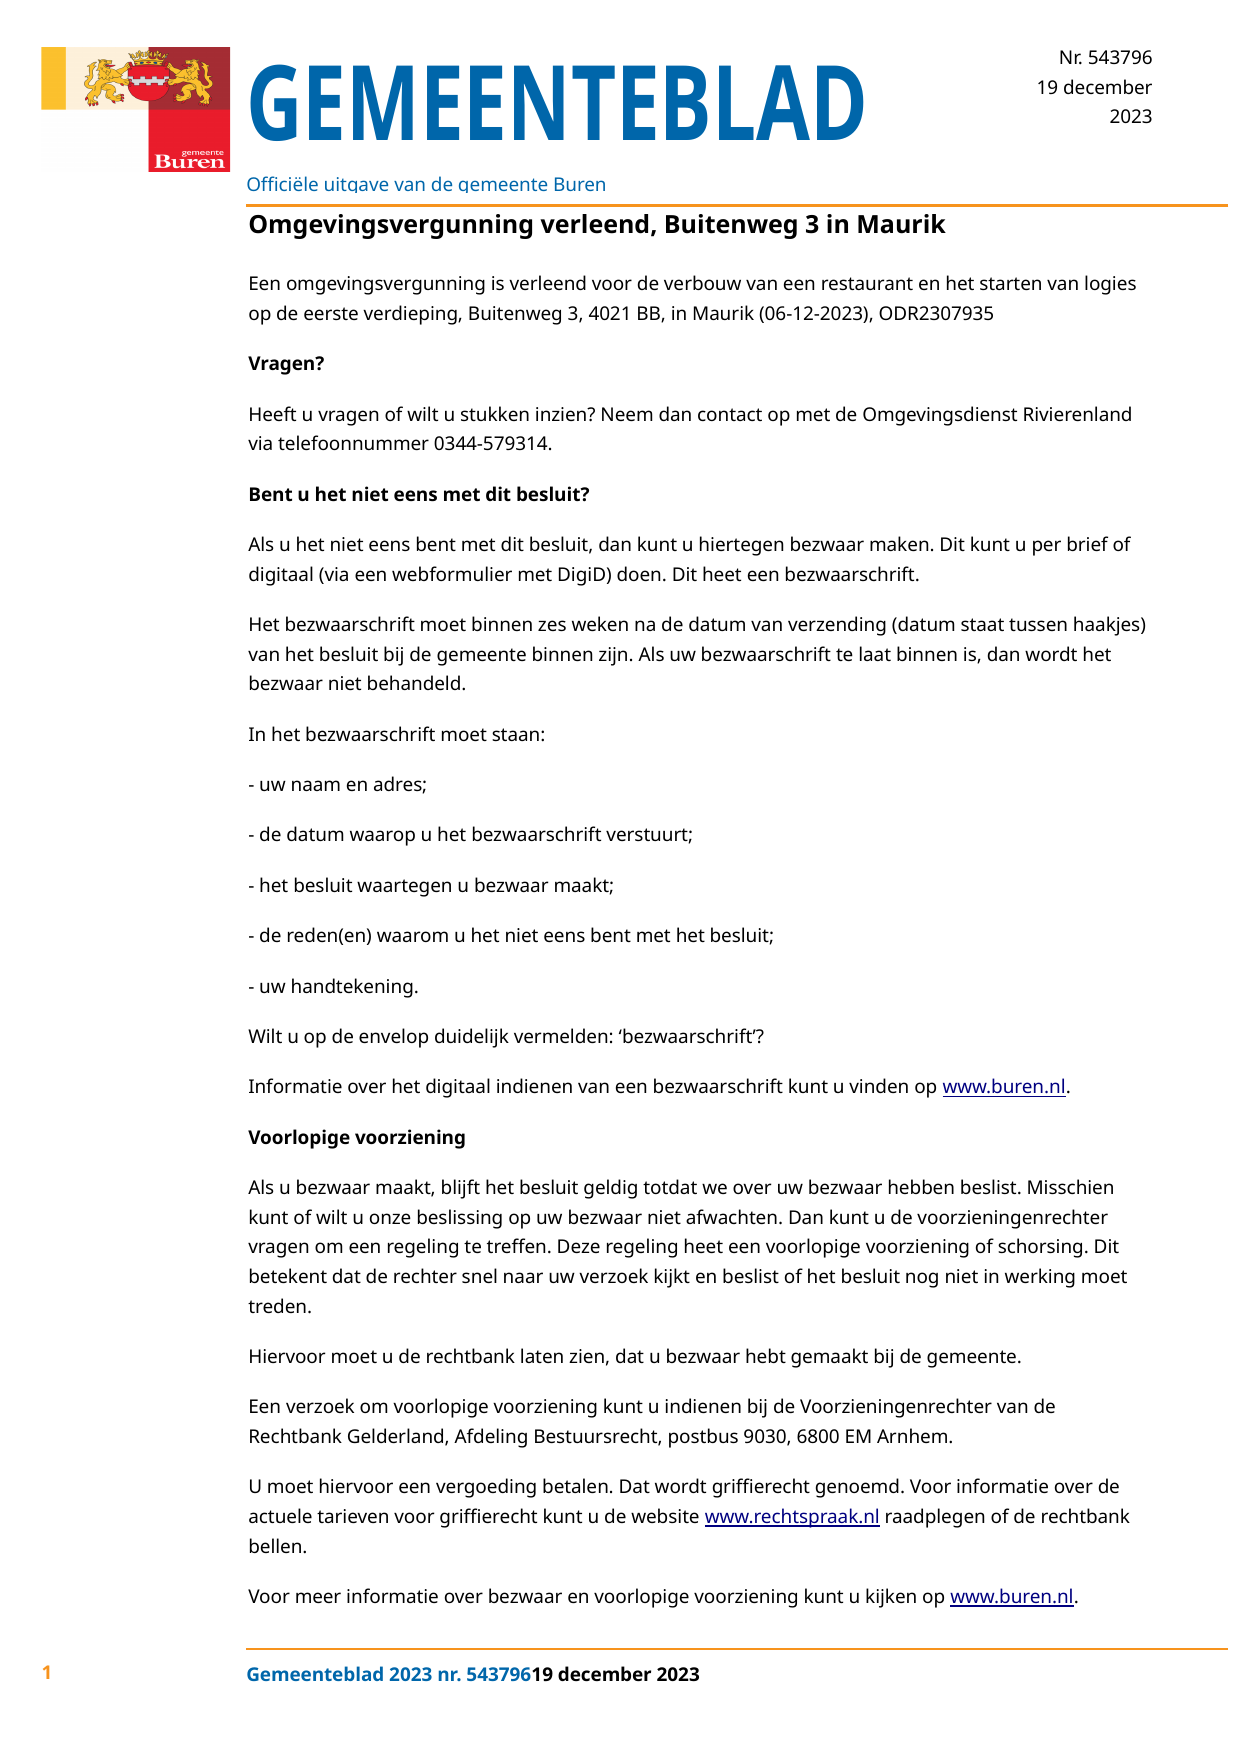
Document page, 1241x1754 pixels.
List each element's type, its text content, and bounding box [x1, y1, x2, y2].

text - de datum waarop u het bezwaarschrift verstuurt; [248, 822, 1152, 847]
text Heeft u vragen of wilt u stukken inzien? Neem dan contact op met de Omgevingsdienst Rivierenland via telefoonnummer 0344-579314. [248, 401, 1152, 456]
text Een omgevingsvergunning is verleend voor de verbouw van een restaurant en het starten van logies op de eerste verdieping, Buitenweg 3, 4021 BB, in Maurik (06-12-2023), ODR2307935 [248, 270, 1152, 326]
text Voorlopige voorziening [248, 1124, 1152, 1150]
text Wilt u op de envelop duidelijk vermelden: ‘bezwaarschrift’? [248, 1023, 1152, 1049]
text Als u het niet eens bent met dit besluit, dan kunt u hiertegen bezwaar maken. Dit kunt u per brief of digitaal (via een webformulier met DigiD) doen. Dit heet een bezwaarschrift. [248, 531, 1152, 586]
text Als u bezwaar maakt, blijft het besluit geldig totdat we over uw bezwaar hebben beslist. Misschien kunt of wilt u onze beslissing op uw bezwaar niet afwachten. Dan kunt u de voorzieningenrechter vragen om een regeling te treffen. Deze regeling heet een voorlopige voorziening of schorsing. Dit betekent dat de rechter snel naar uw verzoek kijkt en beslist of het besluit nog niet in werking moet treden. [248, 1174, 1152, 1318]
text Het bezwaarschrift moet binnen zes weken na de datum van verzending (datum staat tussen haakjes) van het besluit bij de gemeente binnen zijn. Als uw bezwaarschrift te laat binnen is, dan wordt het bezwaar niet behandeld. [248, 611, 1152, 696]
picture [41, 47, 231, 172]
text - de reden(en) waarom u het niet eens bent met het besluit; [248, 922, 1152, 948]
text U moet hiervoor een vergoeding betalen. Dat wordt griffierecht genoemd. Voor informatie over de actuele tarieven voor griffierecht kunt u de website www.rechtspraak.nl raadplegen of de rechtbank bellen. [248, 1474, 1152, 1558]
text - uw handtekening. [248, 973, 1152, 998]
text - uw naam en adres; [248, 771, 1152, 797]
text - het besluit waartegen u bezwaar maakt; [248, 872, 1152, 898]
text Bent u het niet eens met dit besluit? [248, 481, 1152, 506]
text In het bezwaarschrift moet staan: [248, 721, 1152, 746]
text Hiervoor moet u de rechtbank laten zien, dat u bezwaar hebt gemaakt bij de gemeente. [248, 1343, 1152, 1369]
text Informatie over het digitaal indienen van een bezwaarschrift kunt u vinden op www.buren.nl. [248, 1074, 1152, 1099]
text Een verzoek om voorlopige voorziening kunt u indienen bij de Voorzieningenrechter van de Rechtbank Gelderland, Afdeling Bestuursrecht, postbus 9030, 6800 EM Arnhem. [248, 1394, 1152, 1449]
text Omgevingsvergunning verleend, Buitenweg 3 in Maurik [248, 207, 1152, 241]
text Voor meer informatie over bezwaar en voorlopige voorziening kunt u kijken op www.buren.nl. [248, 1583, 1152, 1609]
text Vragen? [248, 350, 1152, 376]
